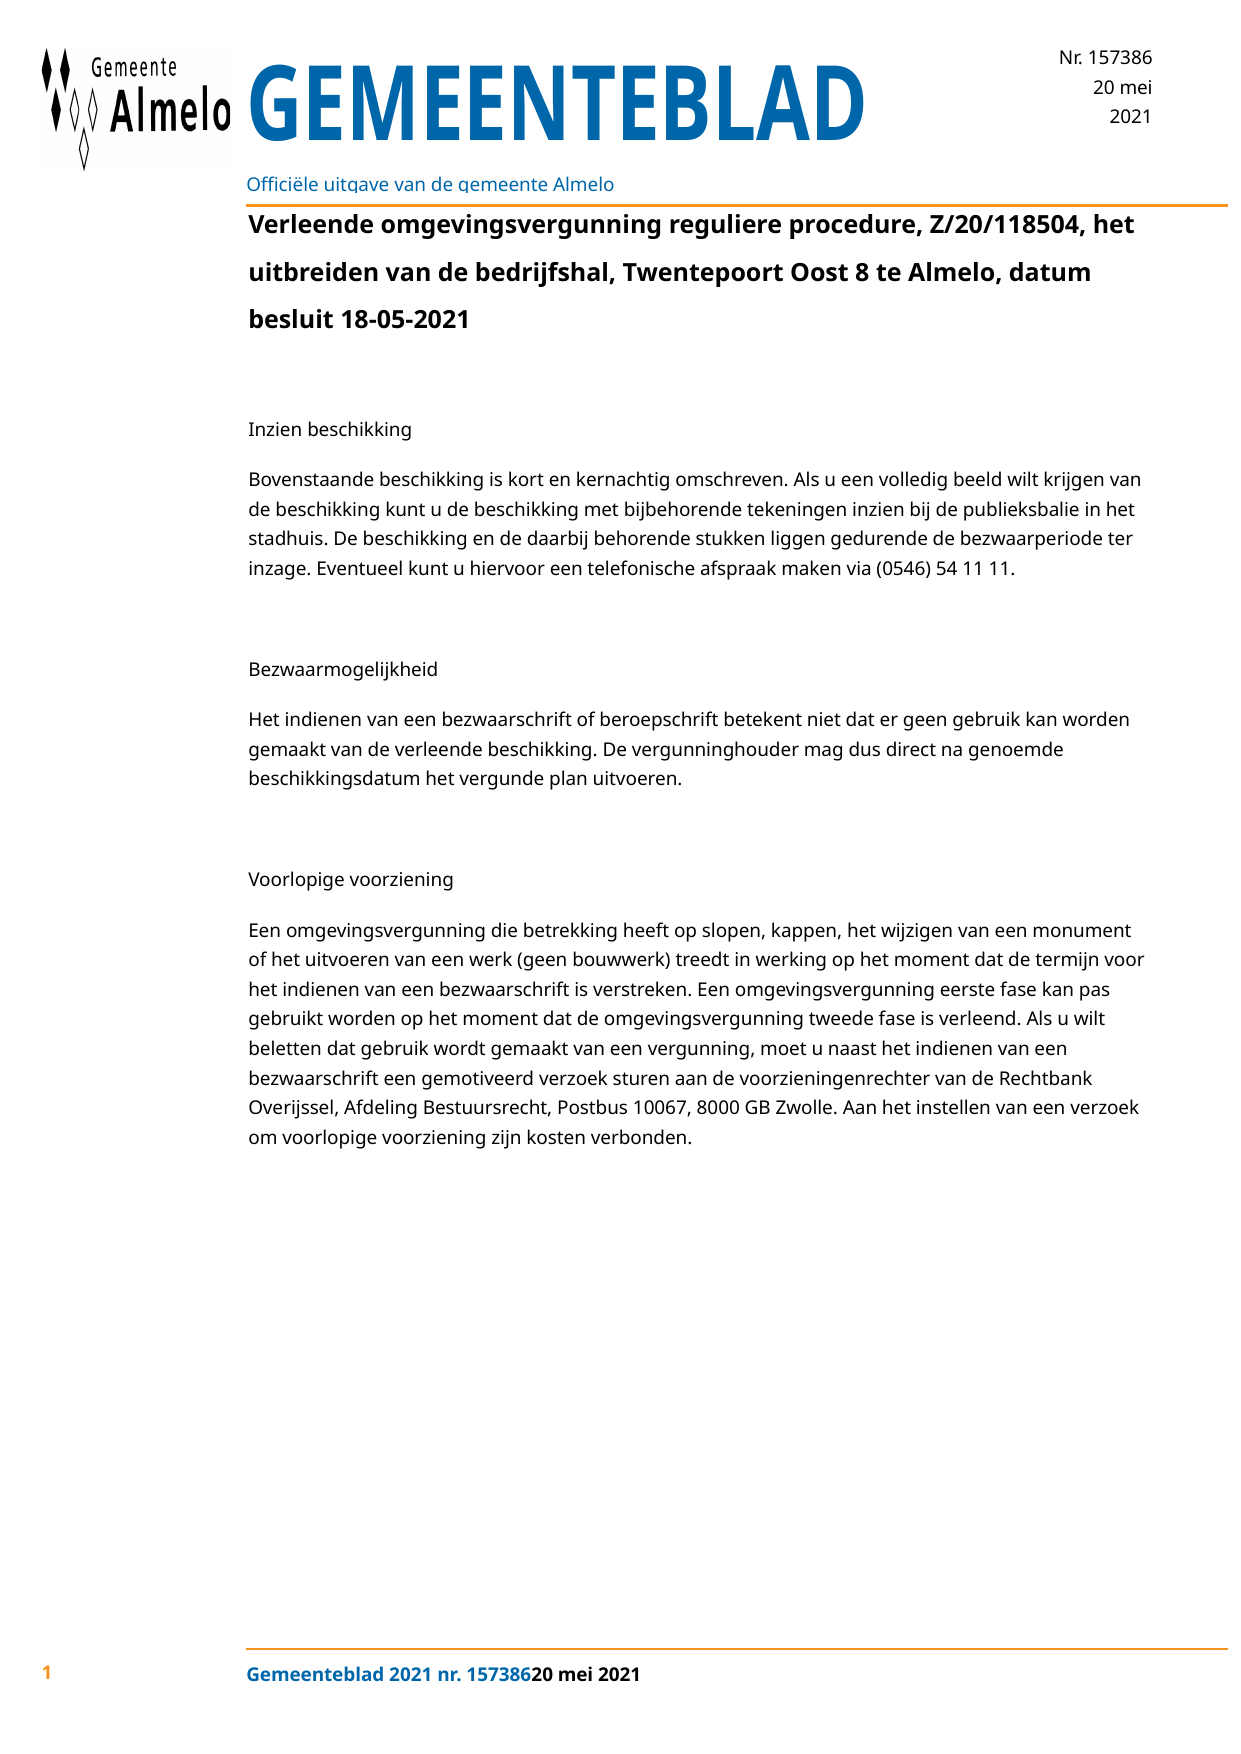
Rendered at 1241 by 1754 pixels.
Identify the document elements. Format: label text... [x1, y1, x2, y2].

text Voorlopige voorziening [248, 866, 1152, 892]
picture [41, 47, 231, 172]
text Bezwaarmogelijkheid [248, 656, 1152, 682]
text Bovenstaande beschikking is kort en kernachtig omschreven. Als u een volledig beeld wilt krijgen van de beschikking kunt u de beschikking met bijbehorende tekeningen inzien bij de publieksbalie in het stadhuis. De beschikking en de daarbij behorende stukken liggen gedurende de bezwaarperiode ter inzage. Eventueel kunt u hiervoor een telefonische afspraak maken via (0546) 54 11 11. [248, 466, 1152, 581]
text Het indienen van een bezwaarschrift of beroepschrift betekent niet dat er geen gebruik kan worden gemaakt van de verleende beschikking. De vergunninghouder mag dus direct na genoemde beschikkingsdatum het vergunde plan uitvoeren. [248, 706, 1152, 791]
text Een omgevingsvergunning die betrekking heeft op slopen, kappen, het wijzigen van een monument of het uitvoeren van een werk (geen bouwwerk) treedt in werking op het moment dat de termijn voor het indienen van een bezwaarschrift is verstreken. Een omgevingsvergunning eerste fase kan pas gebruikt worden op het moment dat de omgevingsvergunning tweede fase is verleend. Als u wilt beletten dat gebruik wordt gemaakt van een vergunning, moet u naast het indienen van een bezwaarschrift een gemotiveerd verzoek sturen aan de voorzieningenrechter van de Rechtbank Overijssel, Afdeling Bestuursrecht, Postbus 10067, 8000 GB Zwolle. Aan het instellen van een verzoek om voorlopige voorziening zijn kosten verbonden. [248, 917, 1152, 1149]
text Inzien beschikking [248, 416, 1152, 442]
text Verleende omgevingsvergunning reguliere procedure, Z/20/118504, het uitbreiden van de bedrijfshal, Twentepoort Oost 8 te Almelo, datum besluit 18-05-2021 [248, 207, 1152, 336]
